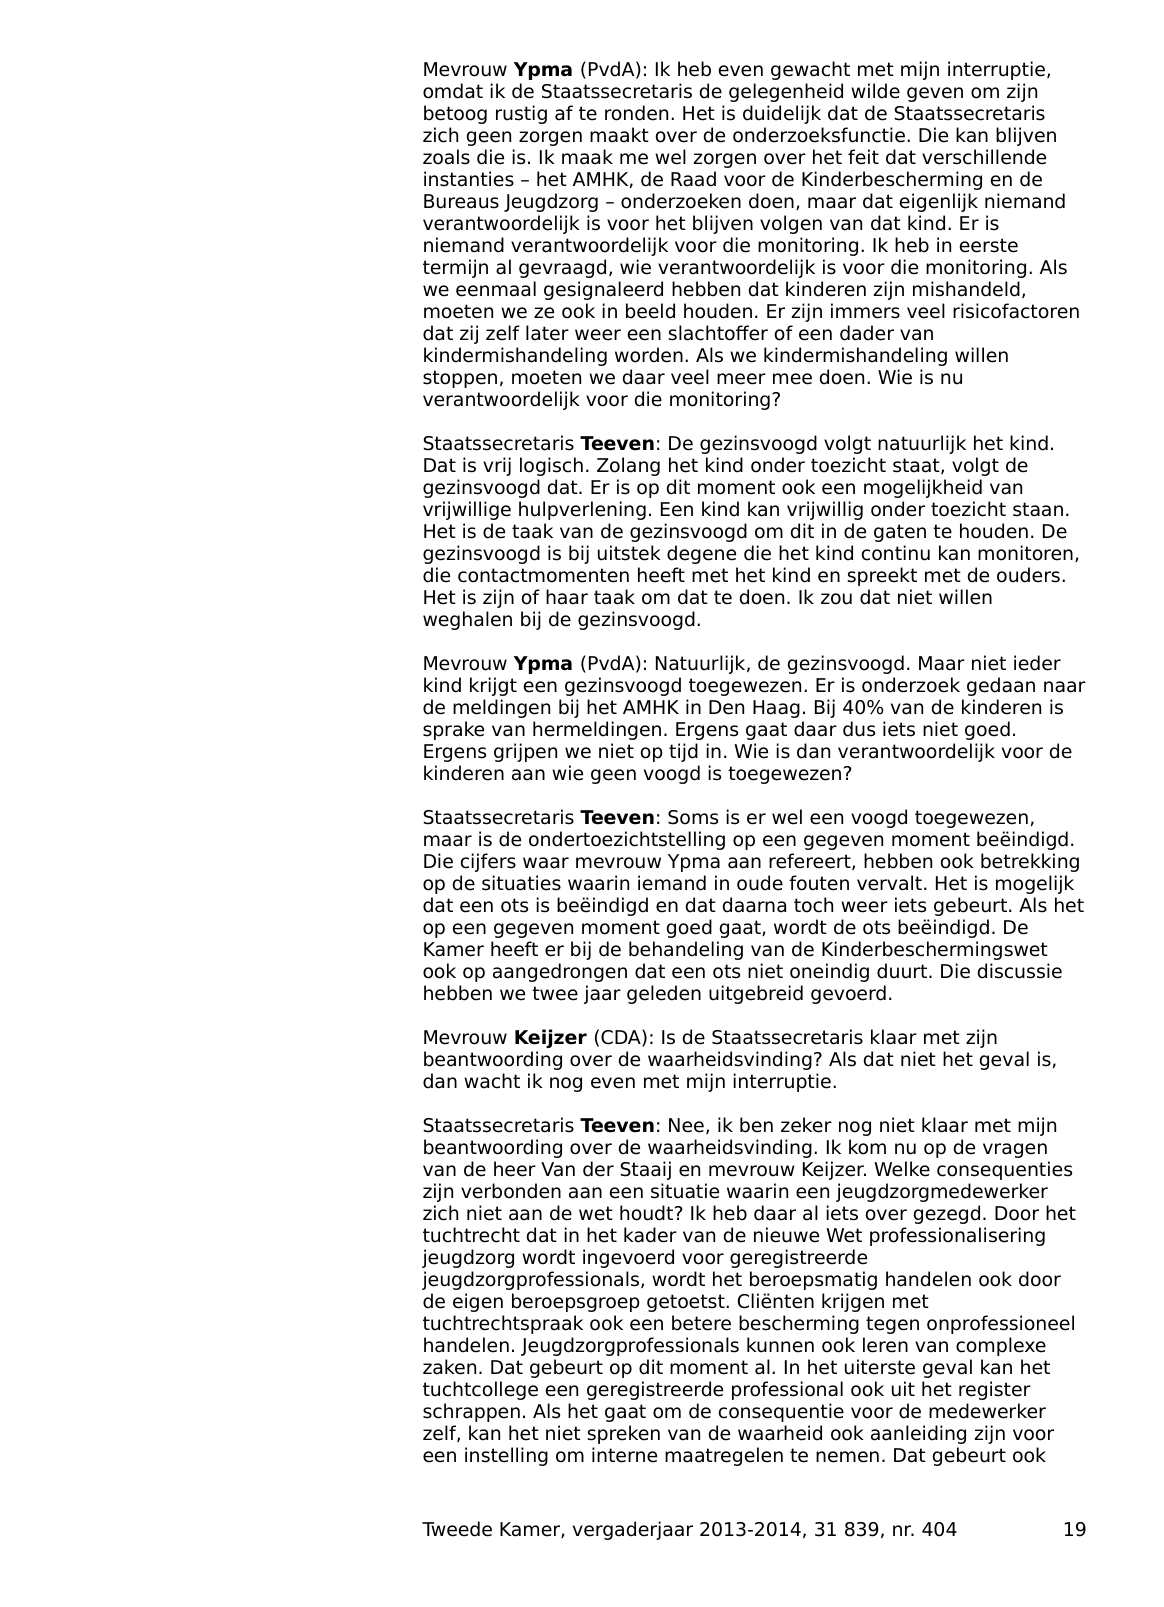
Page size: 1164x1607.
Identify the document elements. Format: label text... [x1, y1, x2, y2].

text Mevrouw Ypma (PvdA): Ik heb even gewacht met mijn interruptie, omdat ik de Staatssecretaris de gelegenheid wilde geven om zijn betoog rustig af te ronden. Het is duidelijk dat de Staatssecretaris zich geen zorgen maakt over de onderzoeksfunctie. Die kan blijven zoals die is. Ik maak me wel zorgen over het feit dat verschillende instanties – het AMHK, de Raad voor de Kinderbescherming en de Bureaus Jeugdzorg – onderzoeken doen, maar dat eigenlijk niemand verantwoordelijk is voor het blijven volgen van dat kind. Er is niemand verantwoordelijk voor die monitoring. Ik heb in eerste termijn al gevraagd, wie verantwoordelijk is voor die monitoring. Als we eenmaal gesignaleerd hebben dat kinderen zijn mishandeld, moeten we ze ook in beeld houden. Er zijn immers veel risicofactoren dat zij zelf later weer een slachtoffer of een dader van kindermishandeling worden. Als we kindermishandeling willen stoppen, moeten we daar veel meer mee doen. Wie is nu verantwoordelijk voor die monitoring? [422, 59, 1087, 411]
text Staatssecretaris Teeven: Soms is er wel een voogd toegewezen, maar is de ondertoezichtstelling op een gegeven moment beëindigd. Die cijfers waar mevrouw Ypma aan refereert, hebben ook betrekking op de situaties waarin iemand in oude fouten vervalt. Het is mogelijk dat een ots is beëindigd en dat daarna toch weer iets gebeurt. Als het op een gegeven moment goed gaat, wordt de ots beëindigd. De Kamer heeft er bij de behandeling van de Kinderbeschermingswet ook op aangedrongen dat een ots niet oneindig duurt. Die discussie hebben we twee jaar geleden uitgebreid gevoerd. [422, 807, 1087, 1005]
text Staatssecretaris Teeven: De gezinsvoogd volgt natuurlijk het kind. Dat is vrij logisch. Zolang het kind onder toezicht staat, volgt de gezinsvoogd dat. Er is op dit moment ook een mogelijkheid van vrijwillige hulpverlening. Een kind kan vrijwillig onder toezicht staan. Het is de taak van de gezinsvoogd om dit in de gaten te houden. De gezinsvoogd is bij uitstek degene die het kind continu kan monitoren, die contactmomenten heeft met het kind en spreekt met de ouders. Het is zijn of haar taak om dat te doen. Ik zou dat niet willen weghalen bij de gezinsvoogd. [422, 433, 1087, 631]
text Mevrouw Keijzer (CDA): Is de Staatssecretaris klaar met zijn beantwoording over de waarheidsvinding? Als dat niet het geval is, dan wacht ik nog even met mijn interruptie. [422, 1027, 1087, 1093]
text Staatssecretaris Teeven: Nee, ik ben zeker nog niet klaar met mijn beantwoording over de waarheidsvinding. Ik kom nu op de vragen van de heer Van der Staaij en mevrouw Keijzer. Welke consequenties zijn verbonden aan een situatie waarin een jeugdzorgmedewerker zich niet aan de wet houdt? Ik heb daar al iets over gezegd. Door het tuchtrecht dat in het kader van de nieuwe Wet professionalisering jeugdzorg wordt ingevoerd voor geregistreerde jeugdzorgprofessionals, wordt het beroepsmatig handelen ook door de eigen beroepsgroep getoetst. Cliënten krijgen met tuchtrechtspraak ook een betere bescherming tegen onprofessioneel handelen. Jeugdzorgprofessionals kunnen ook leren van complexe zaken. Dat gebeurt op dit moment al. In het uiterste geval kan het tuchtcollege een geregistreerde professional ook uit het register schrappen. Als het gaat om de consequentie voor de medewerker zelf, kan het niet spreken van de waarheid ook aanleiding zijn voor een instelling om interne maatregelen te nemen. Dat gebeurt ook [422, 1115, 1087, 1467]
text Mevrouw Ypma (PvdA): Natuurlijk, de gezinsvoogd. Maar niet ieder kind krijgt een gezinsvoogd toegewezen. Er is onderzoek gedaan naar de meldingen bij het AMHK in Den Haag. Bij 40% van de kinderen is sprake van hermeldingen. Ergens gaat daar dus iets niet goed. Ergens grijpen we niet op tijd in. Wie is dan verantwoordelijk voor de kinderen aan wie geen voogd is toegewezen? [422, 653, 1087, 785]
